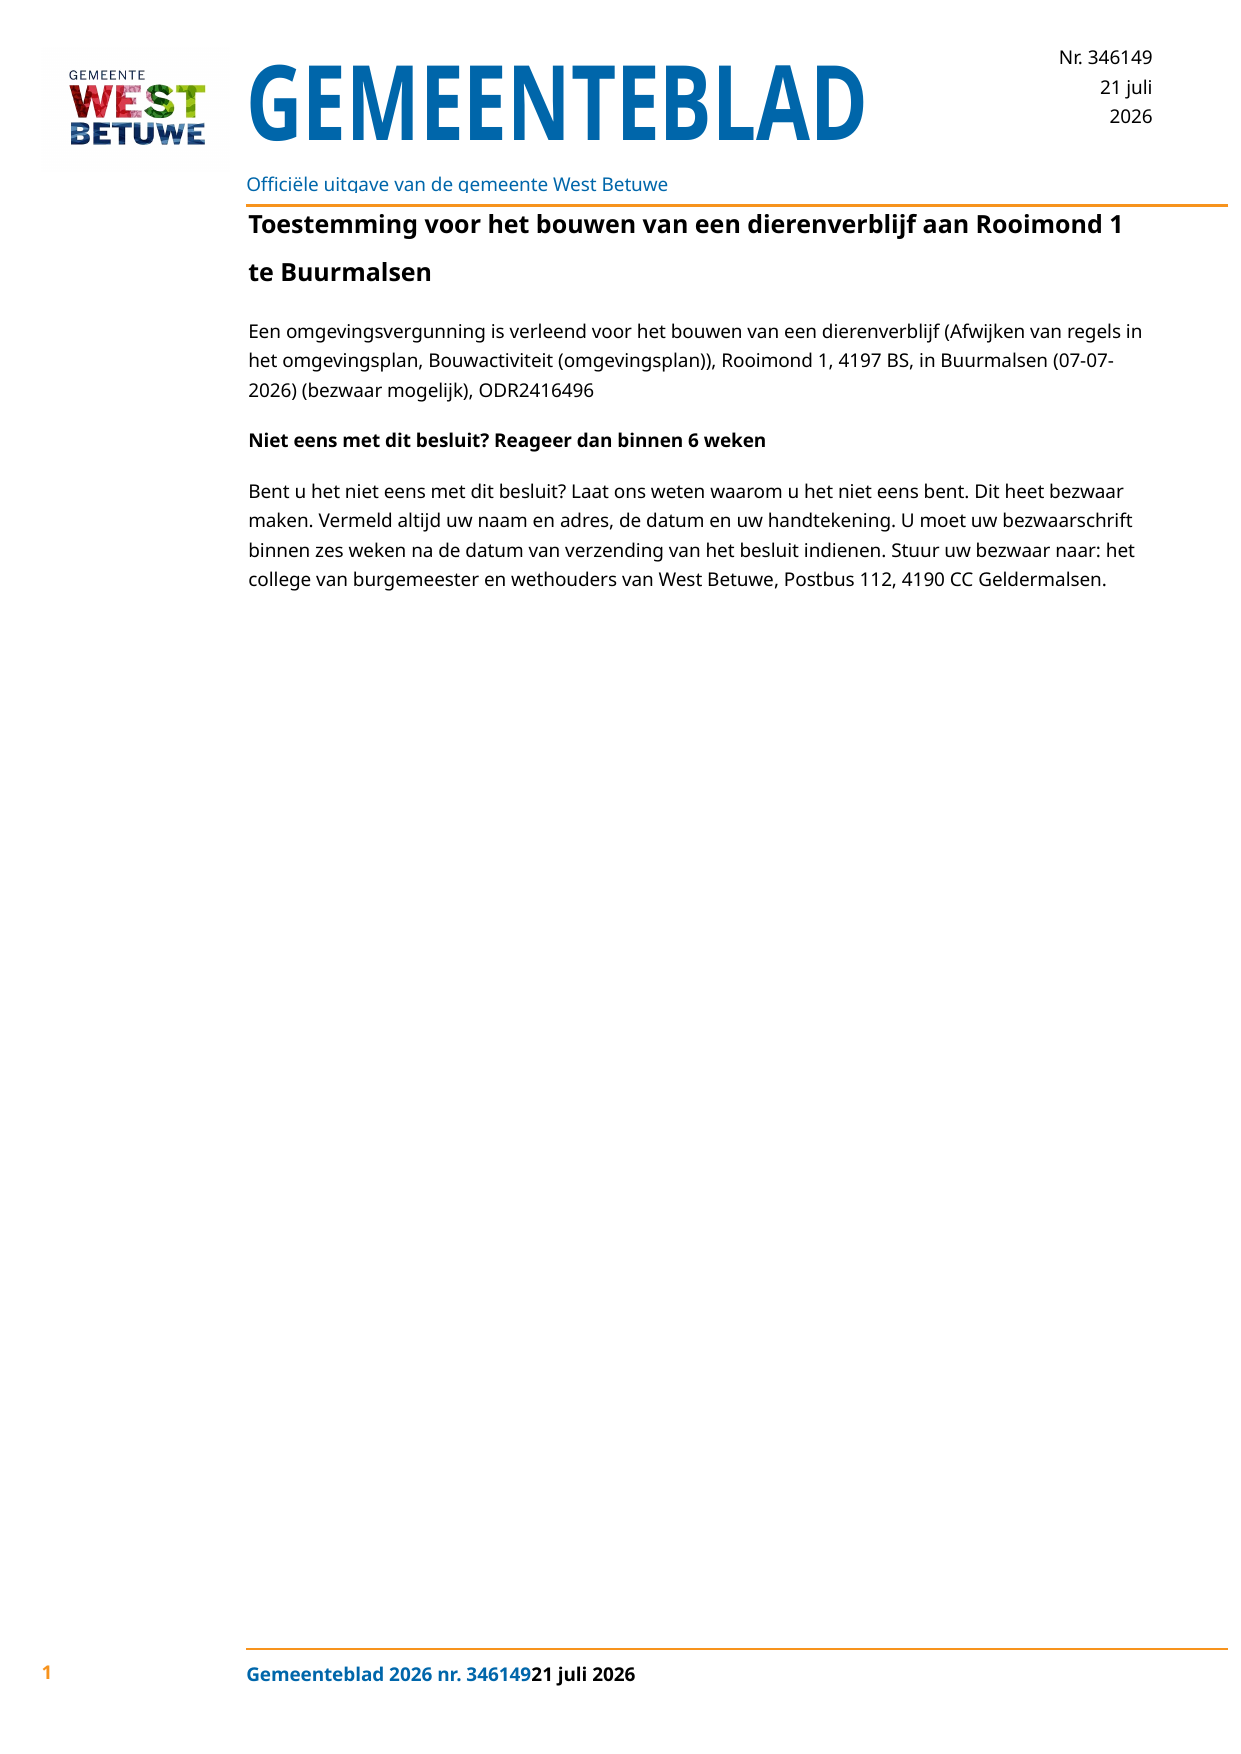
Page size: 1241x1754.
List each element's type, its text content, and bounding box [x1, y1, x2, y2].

text Bent u het niet eens met dit besluit? Laat ons weten waarom u het niet eens bent. Dit heet bezwaar maken. Vermeld altijd uw naam en adres, de datum en uw handtekening. U moet uw bezwaarschrift binnen zes weken na de datum van verzending van het besluit indienen. Stuur uw bezwaar naar: het college van burgemeester en wethouders van West Betuwe, Postbus 112, 4190 CC Geldermalsen. [248, 478, 1152, 592]
text Niet eens met dit besluit? Reageer dan binnen 6 weken [248, 427, 1152, 453]
picture [41, 47, 231, 172]
text Toestemming voor het bouwen van een dierenverblijf aan Rooimond 1 te Buurmalsen [248, 207, 1152, 288]
text Een omgevingsvergunning is verleend voor het bouwen van een dierenverblijf (Afwijken van regels in het omgevingsplan, Bouwactiviteit (omgevingsplan)), Rooimond 1, 4197 BS, in Buurmalsen (07-07-2026) (bezwaar mogelijk), ODR2416496 [248, 318, 1152, 403]
